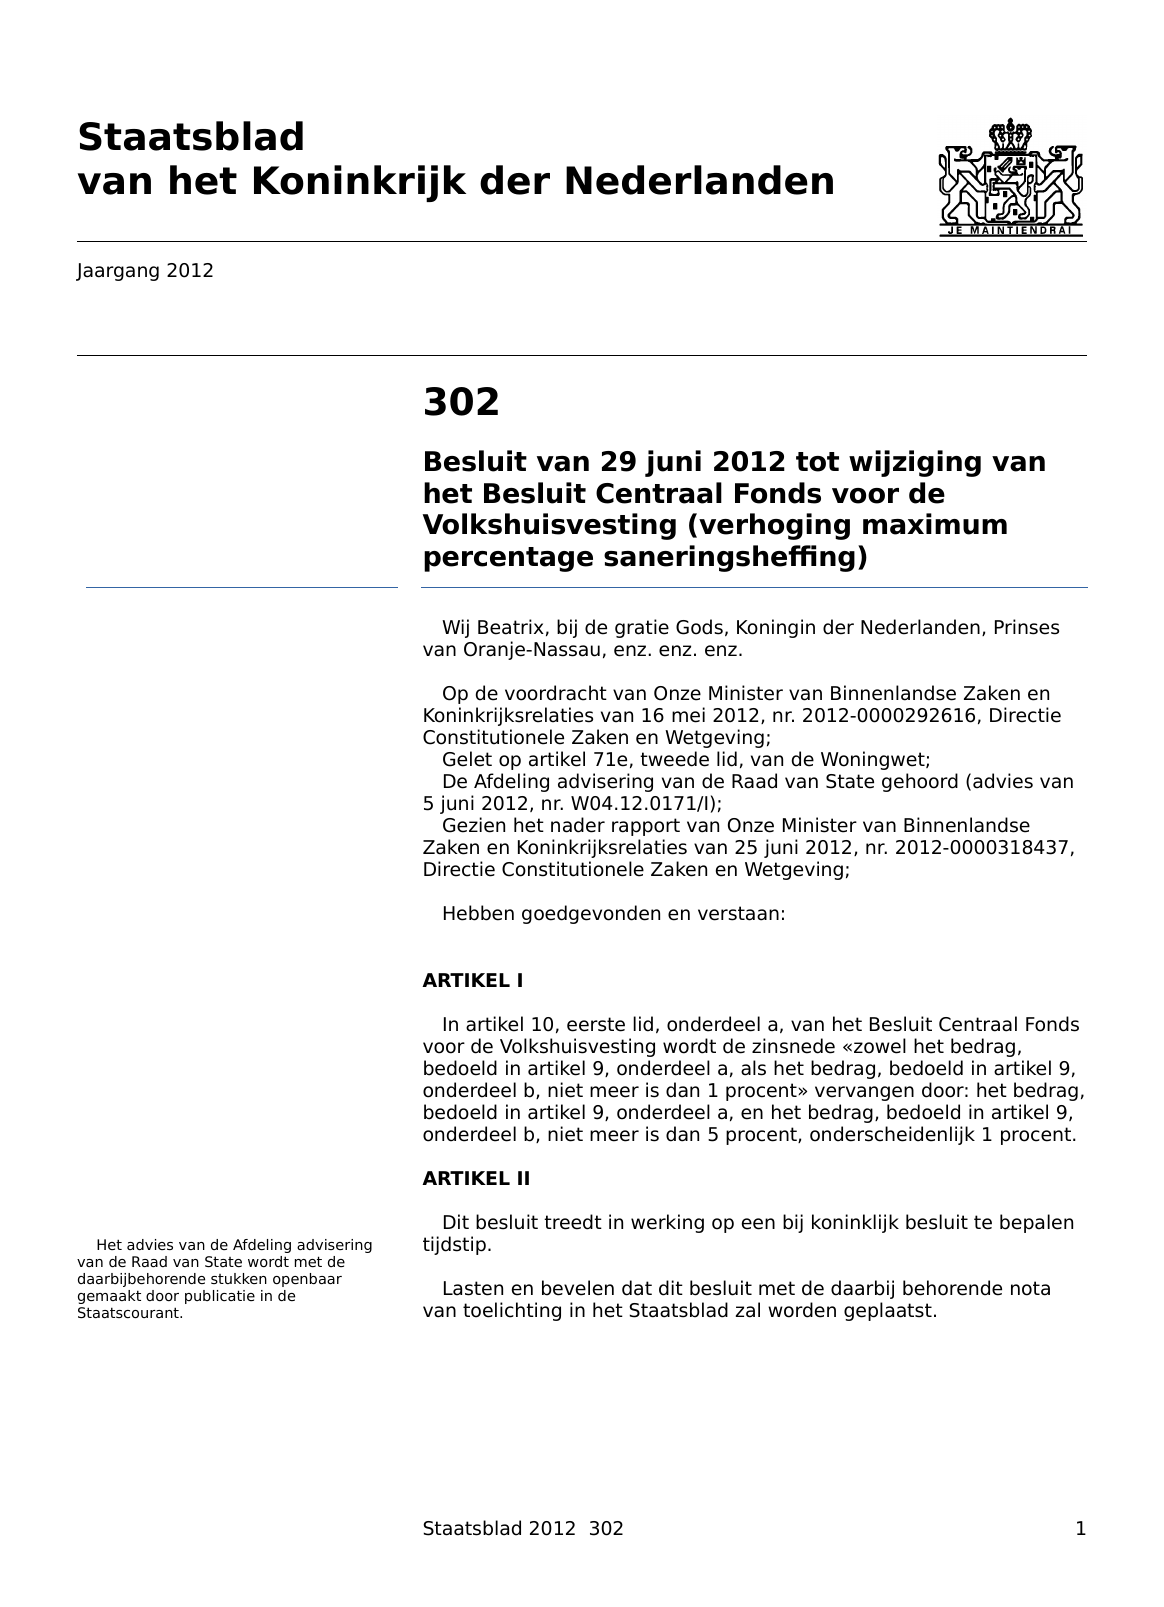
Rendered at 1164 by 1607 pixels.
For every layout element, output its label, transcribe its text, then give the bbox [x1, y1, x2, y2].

subtitle ARTIKEL I [422, 970, 1087, 992]
text Besluit van 29 juni 2012 tot wijziging van het Besluit Centraal Fonds voor de Volkshuisvesting (verhoging maximum percentage saneringsheffing) [422, 447, 1087, 573]
text Dit besluit treedt in werking op een bij koninklijk besluit te bepalen tijdstip. [422, 1212, 1087, 1256]
text Gelet op artikel 71e, tweede lid, van de Woningwet; [422, 749, 1087, 771]
text De Afdeling advisering van de Raad van State gehoord (advies van 5 juni 2012, nr. W04.12.0171/I); [422, 771, 1087, 815]
text Het advies van de Afdeling advisering van de Raad van State wordt met de daarbijbehorende stukken openbaar gemaakt door publicatie in de Staatscourant. [77, 1237, 396, 1322]
text In artikel 10, eerste lid, onderdeel a, van het Besluit Centraal Fonds voor de Volkshuisvesting wordt de zinsnede «zowel het bedrag, bedoeld in artikel 9, onderdeel a, als het bedrag, bedoeld in artikel 9, onderdeel b, niet meer is dan 1 procent» vervangen door: het bedrag, bedoeld in artikel 9, onderdeel a, en het bedrag, bedoeld in artikel 9, onderdeel b, niet meer is dan 5 procent, onderscheidenlijk 1 procent. [422, 1014, 1087, 1146]
subtitle 302 [422, 381, 1087, 424]
text Wij Beatrix, bij de gratie Gods, Koningin der Nederlanden, Prinses van Oranje-Nassau, enz. enz. enz. [422, 617, 1087, 661]
picture [936, 115, 1087, 240]
subtitle ARTIKEL II [422, 1168, 1087, 1190]
table_cell Jaargang 2012 [77, 242, 1087, 355]
table_header [886, 100, 1087, 241]
table_header Staatsblad van het Koninkrijk der Nederlanden [77, 100, 886, 241]
text Op de voordracht van Onze Minister van Binnenlandse Zaken en Koninkrijksrelaties van 16 mei 2012, nr. 2012-0000292616, Directie Constitutionele Zaken en Wetgeving; [422, 683, 1087, 749]
text Lasten en bevelen dat dit besluit met de daarbij behorende nota van toelichting in het Staatsblad zal worden geplaatst. [422, 1278, 1087, 1322]
text Hebben goedgevonden en verstaan: [422, 903, 1087, 925]
text Gezien het nader rapport van Onze Minister van Binnenlandse Zaken en Koninkrijksrelaties van 25 juni 2012, nr. 2012-0000318437, Directie Constitutionele Zaken en Wetgeving; [422, 815, 1087, 881]
